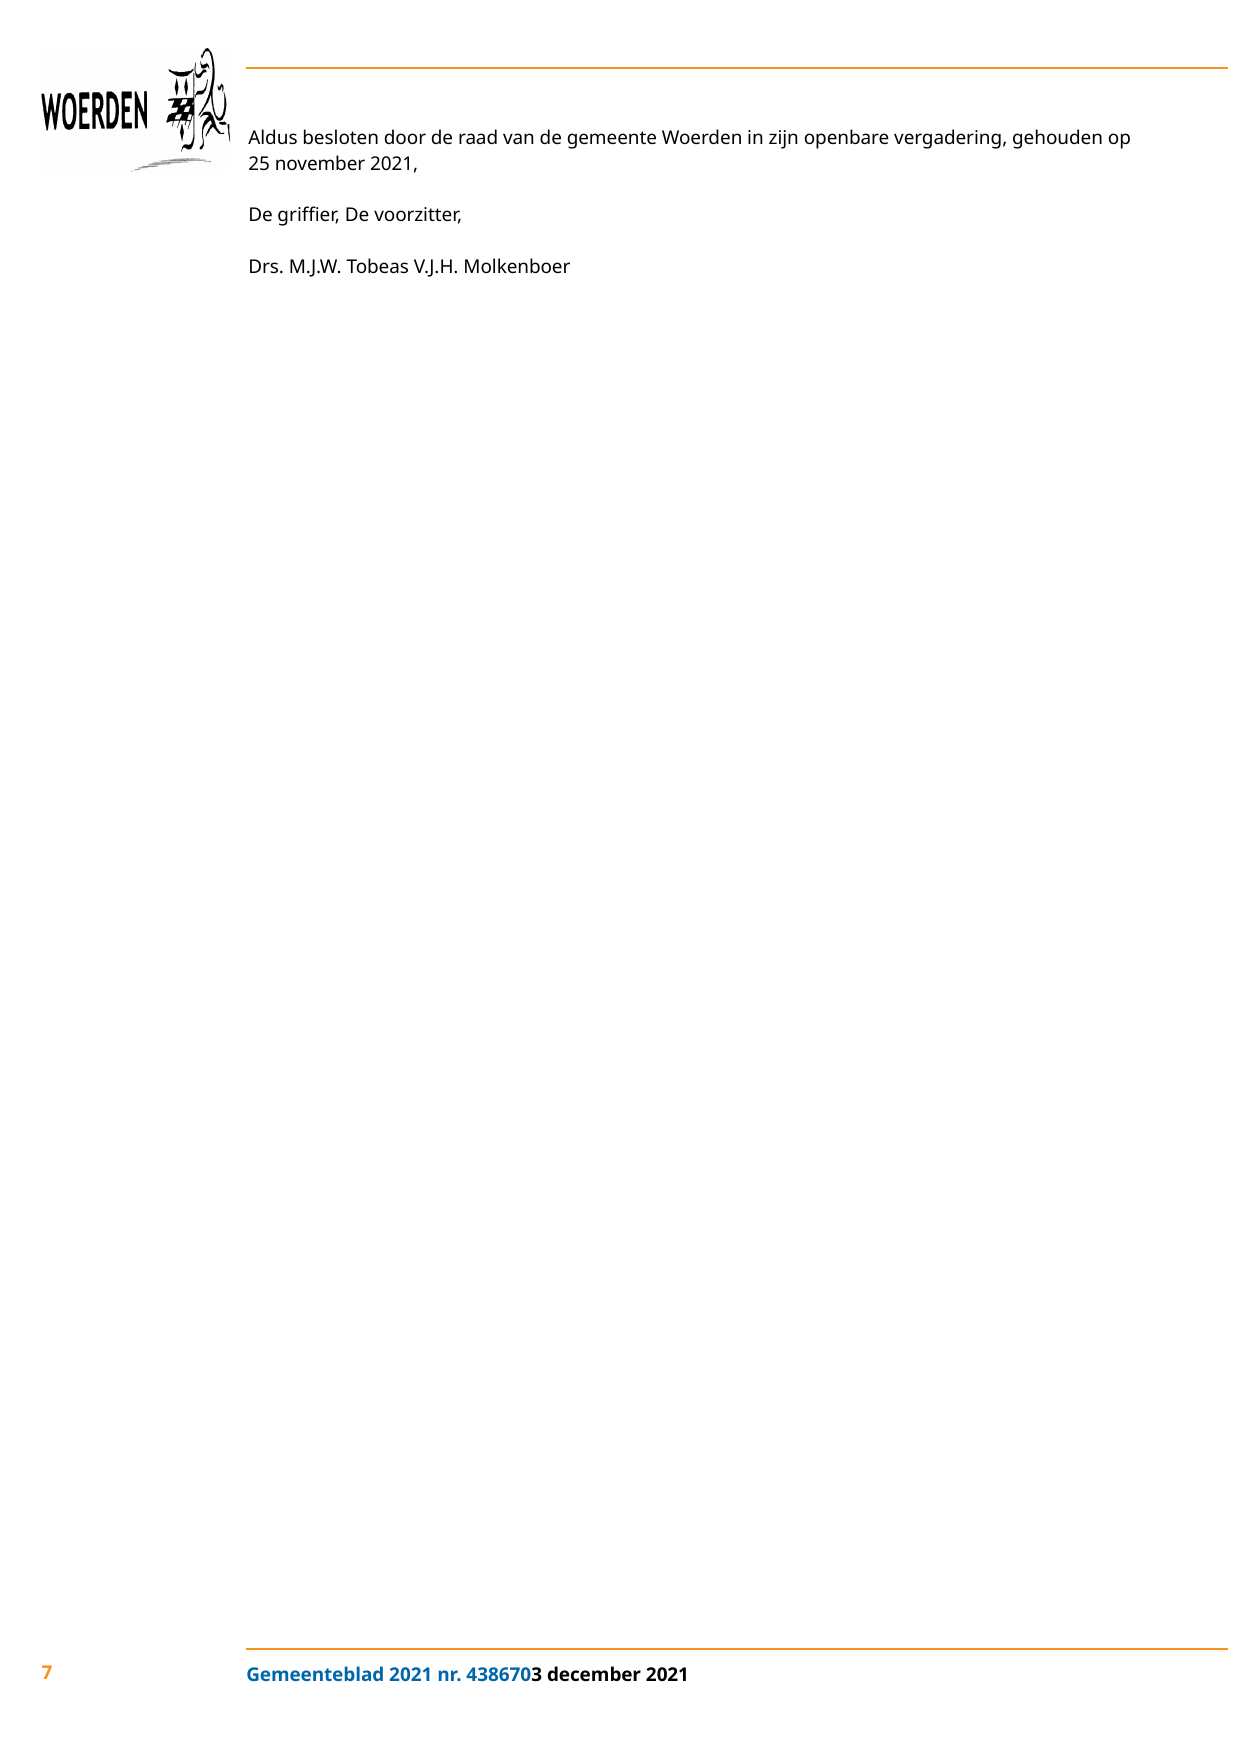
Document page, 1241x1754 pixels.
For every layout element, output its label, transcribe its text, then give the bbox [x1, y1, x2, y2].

picture [41, 47, 231, 172]
text Drs. M.J.W. Tobeas V.J.H. Molkenboer [248, 253, 1152, 279]
text De griffier, De voorzitter, [248, 202, 1152, 227]
text Aldus besloten door de raad van de gemeente Woerden in zijn openbare vergadering, gehouden op 25 november 2021, [248, 124, 1152, 176]
